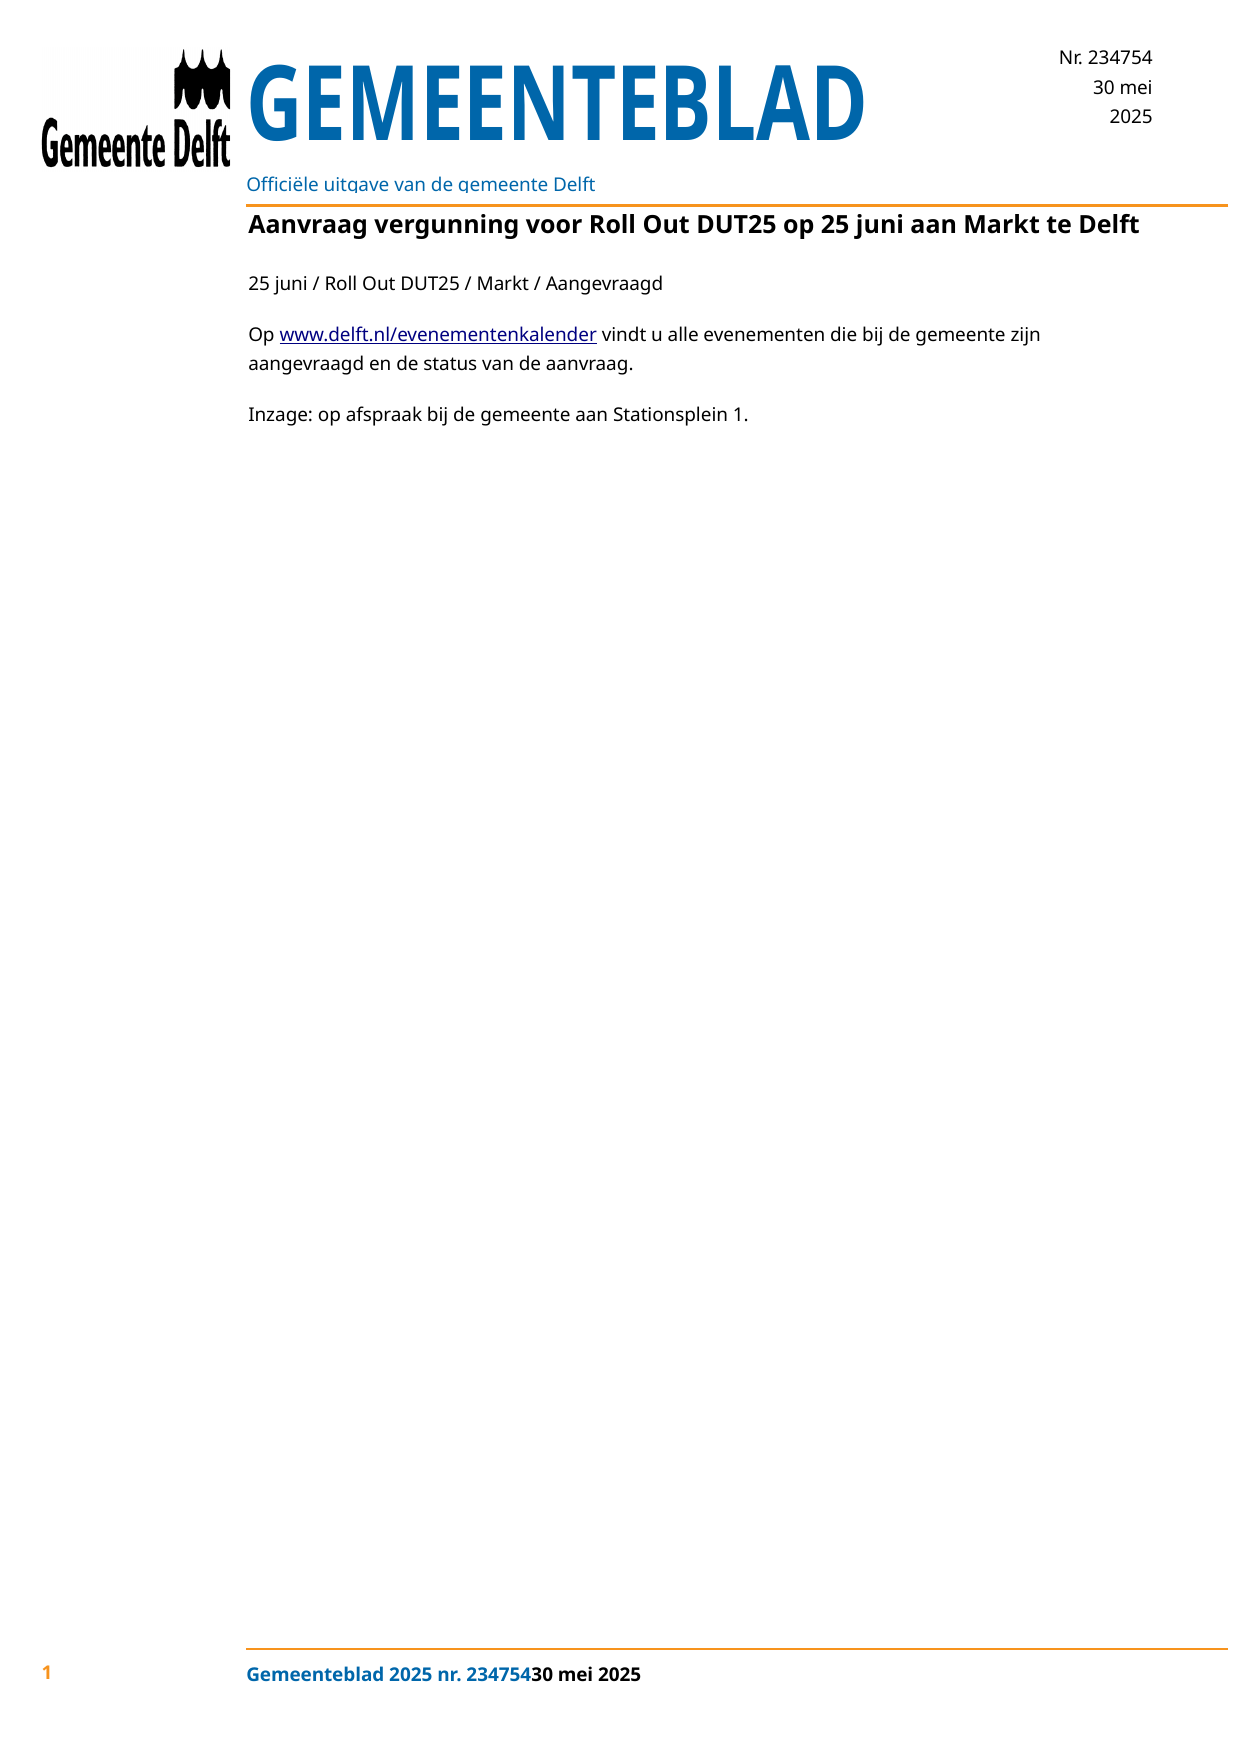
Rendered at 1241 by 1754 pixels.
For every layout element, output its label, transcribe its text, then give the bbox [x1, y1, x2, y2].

text Inzage: op afspraak bij de gemeente aan Stationsplein 1. [248, 401, 1152, 426]
text 25 juni / Roll Out DUT25 / Markt / Aangevraagd [248, 270, 1152, 296]
text Aanvraag vergunning voor Roll Out DUT25 op 25 juni aan Markt te Delft [248, 207, 1152, 241]
text Op www.delft.nl/evenementenkalender vindt u alle evenementen die bij de gemeente zijn aangevraagd en de status van de aanvraag. [248, 321, 1152, 376]
picture [41, 47, 231, 172]
